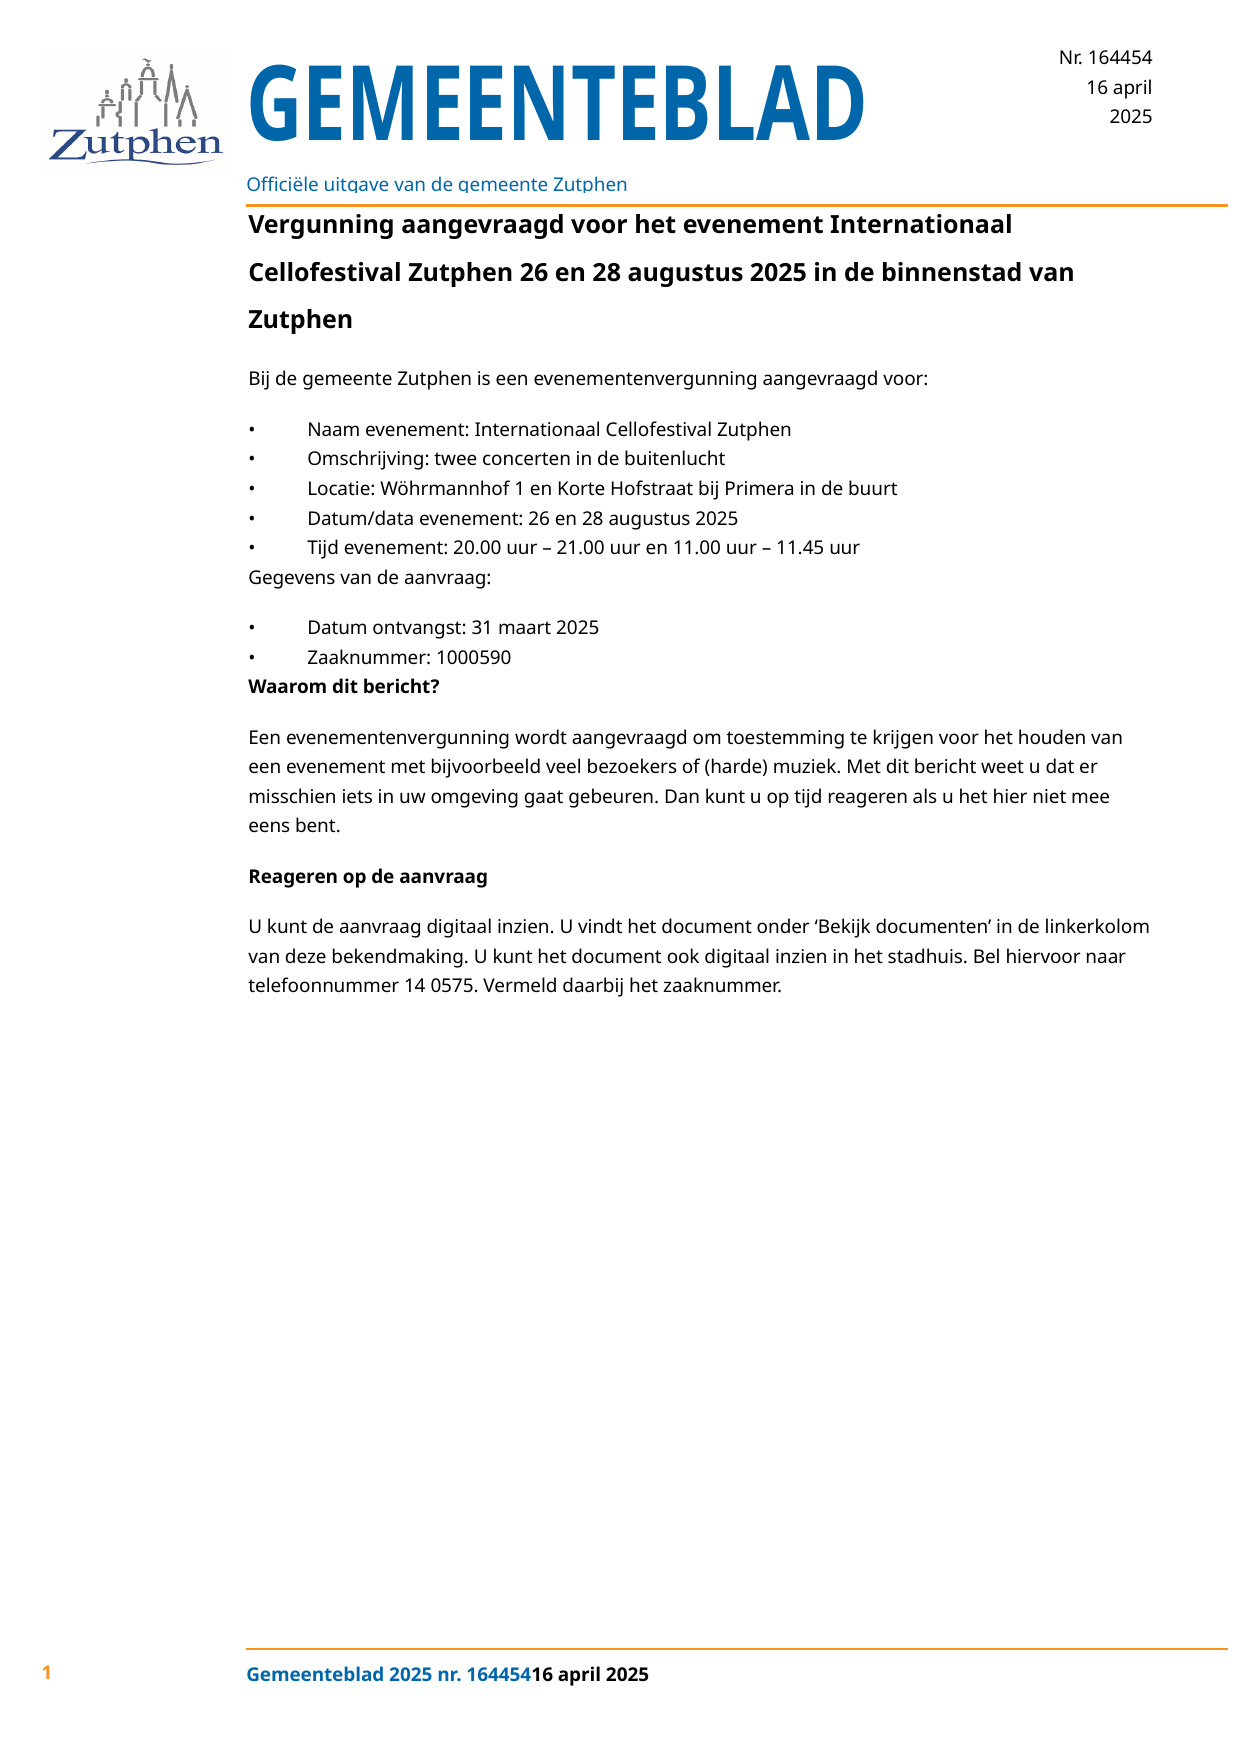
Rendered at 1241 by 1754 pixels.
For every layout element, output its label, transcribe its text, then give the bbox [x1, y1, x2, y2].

list Zaaknummer: 1000590 [248, 644, 1152, 669]
text Een evenementenvergunning wordt aangevraagd om toestemming te krijgen voor het houden van een evenement met bijvoorbeeld veel bezoekers of (harde) muziek. Met dit bericht weet u dat er misschien iets in uw omgeving gaat gebeuren. Dan kunt u op tijd reageren als u het hier niet mee eens bent. [248, 724, 1152, 838]
list Datum ontvangst: 31 maart 2025 [248, 614, 1152, 640]
text Vergunning aangevraagd voor het evenement Internationaal Cellofestival Zutphen 26 en 28 augustus 2025 in de binnenstad van Zutphen [248, 207, 1152, 336]
text Reageren op de aanvraag [248, 863, 1152, 889]
list Locatie: Wöhrmannhof 1 en Korte Hofstraat bij Primera in de buurt [248, 475, 1152, 501]
text U kunt de aanvraag digitaal inzien. U vindt het document onder ‘Bekijk documenten’ in de linkerkolom van deze bekendmaking. U kunt het document ook digitaal inzien in het stadhuis. Bel hiervoor naar telefoonnummer 14 0575. Vermeld daarbij het zaaknummer. [248, 913, 1152, 998]
list Datum/data evenement: 26 en 28 augustus 2025 [248, 505, 1152, 530]
text Bij de gemeente Zutphen is een evenementenvergunning aangevraagd voor: [248, 366, 1152, 391]
list Tijd evenement: 20.00 uur – 21.00 uur en 11.00 uur – 11.45 uur [248, 534, 1152, 560]
text Waarom dit bericht? [248, 673, 1152, 699]
text Gegevens van de aanvraag: [248, 564, 1152, 589]
picture [41, 47, 231, 172]
list Naam evenement: Internationaal Cellofestival Zutphen [248, 416, 1152, 442]
list Omschrijving: twee concerten in de buitenlucht [248, 446, 1152, 471]
